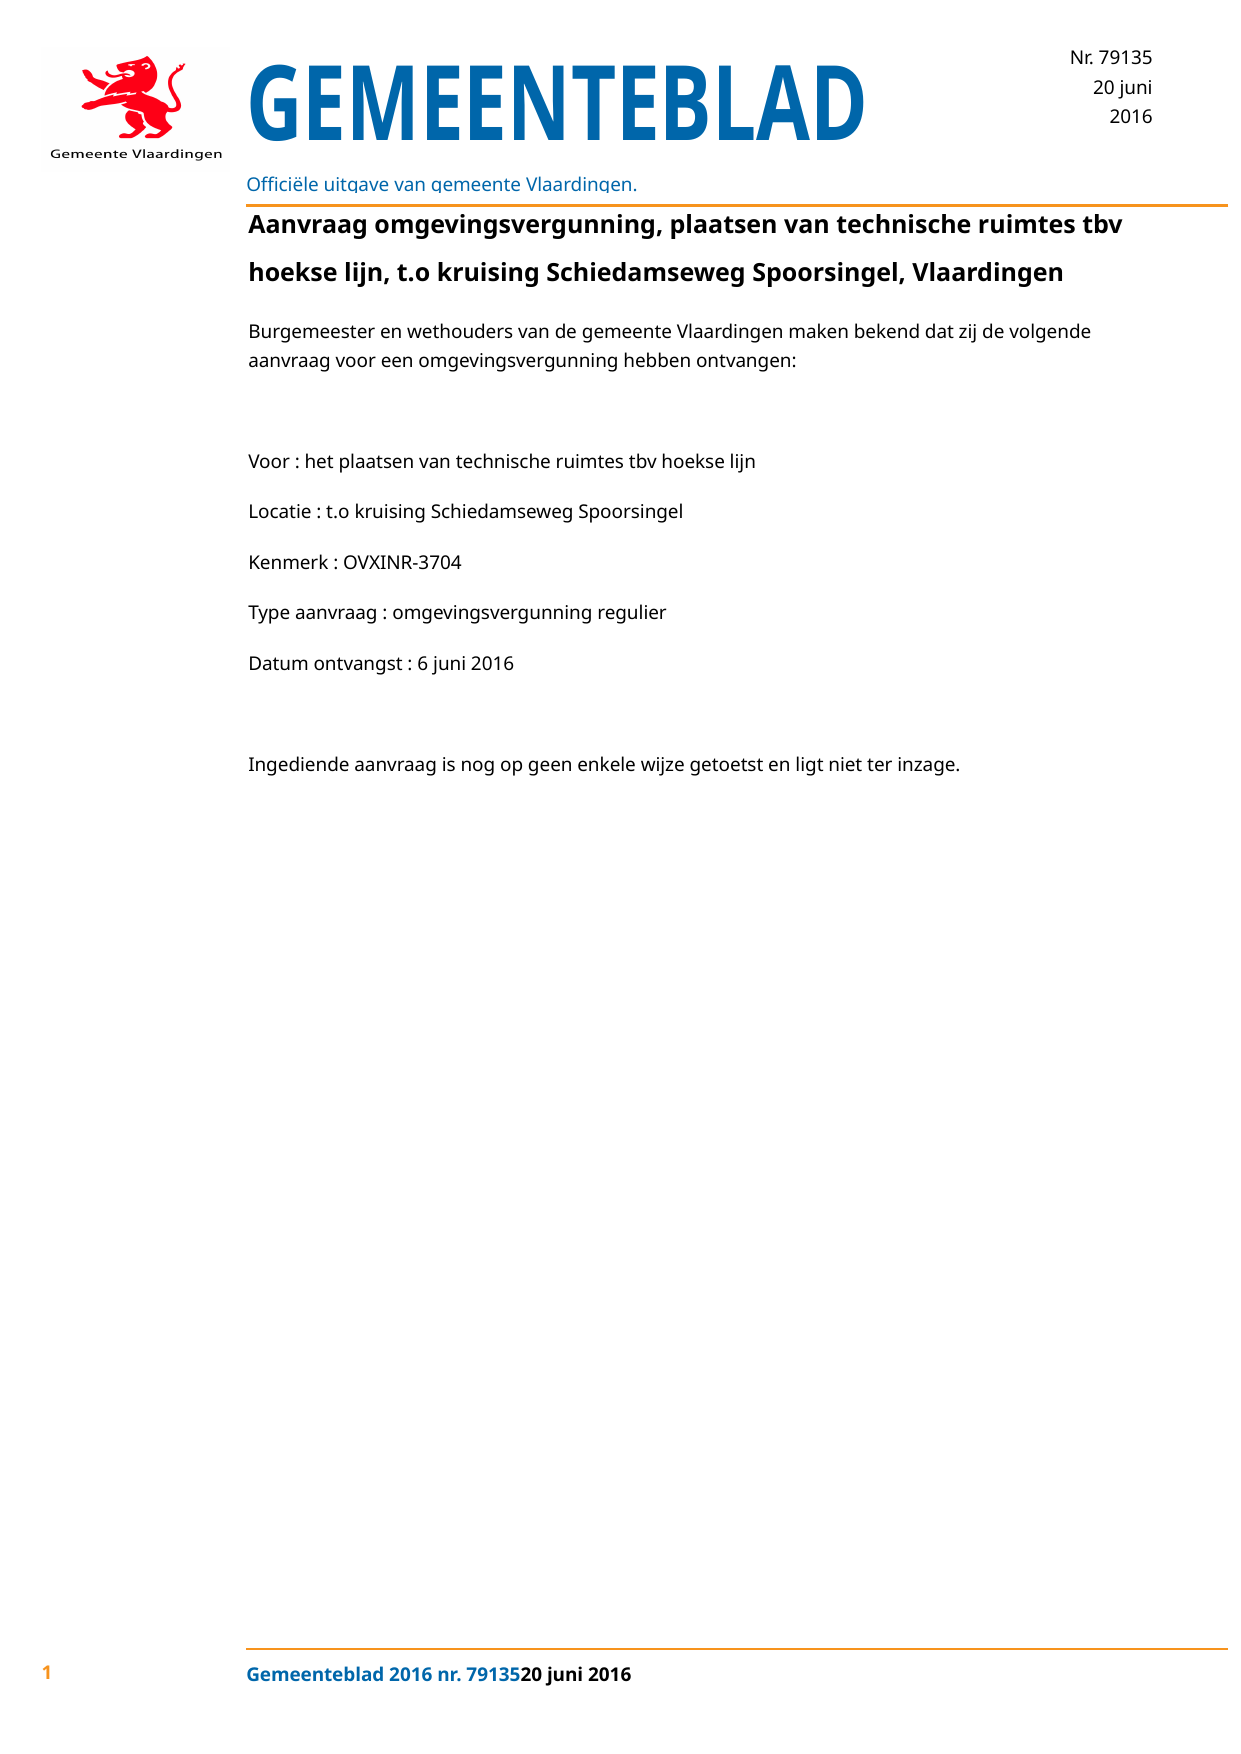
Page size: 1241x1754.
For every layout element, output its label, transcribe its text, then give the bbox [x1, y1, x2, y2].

text Voor : het plaatsen van technische ruimtes tbv hoekse lijn [248, 448, 1152, 474]
text Type aanvraag : omgevingsvergunning regulier [248, 599, 1152, 625]
text Locatie : t.o kruising Schiedamseweg Spoorsingel [248, 499, 1152, 524]
text Kenmerk : OVXINR-3704 [248, 549, 1152, 575]
text Aanvraag omgevingsvergunning, plaatsen van technische ruimtes tbv hoekse lijn, t.o kruising Schiedamseweg Spoorsingel, Vlaardingen [248, 207, 1152, 288]
text Ingediende aanvraag is nog op geen enkele wijze getoetst en ligt niet ter inzage. [248, 751, 1152, 777]
text Burgemeester en wethouders van de gemeente Vlaardingen maken bekend dat zij de volgende aanvraag voor een omgevingsvergunning hebben ontvangen: [248, 318, 1152, 373]
picture [41, 47, 231, 172]
text Datum ontvangst : 6 juni 2016 [248, 650, 1152, 676]
